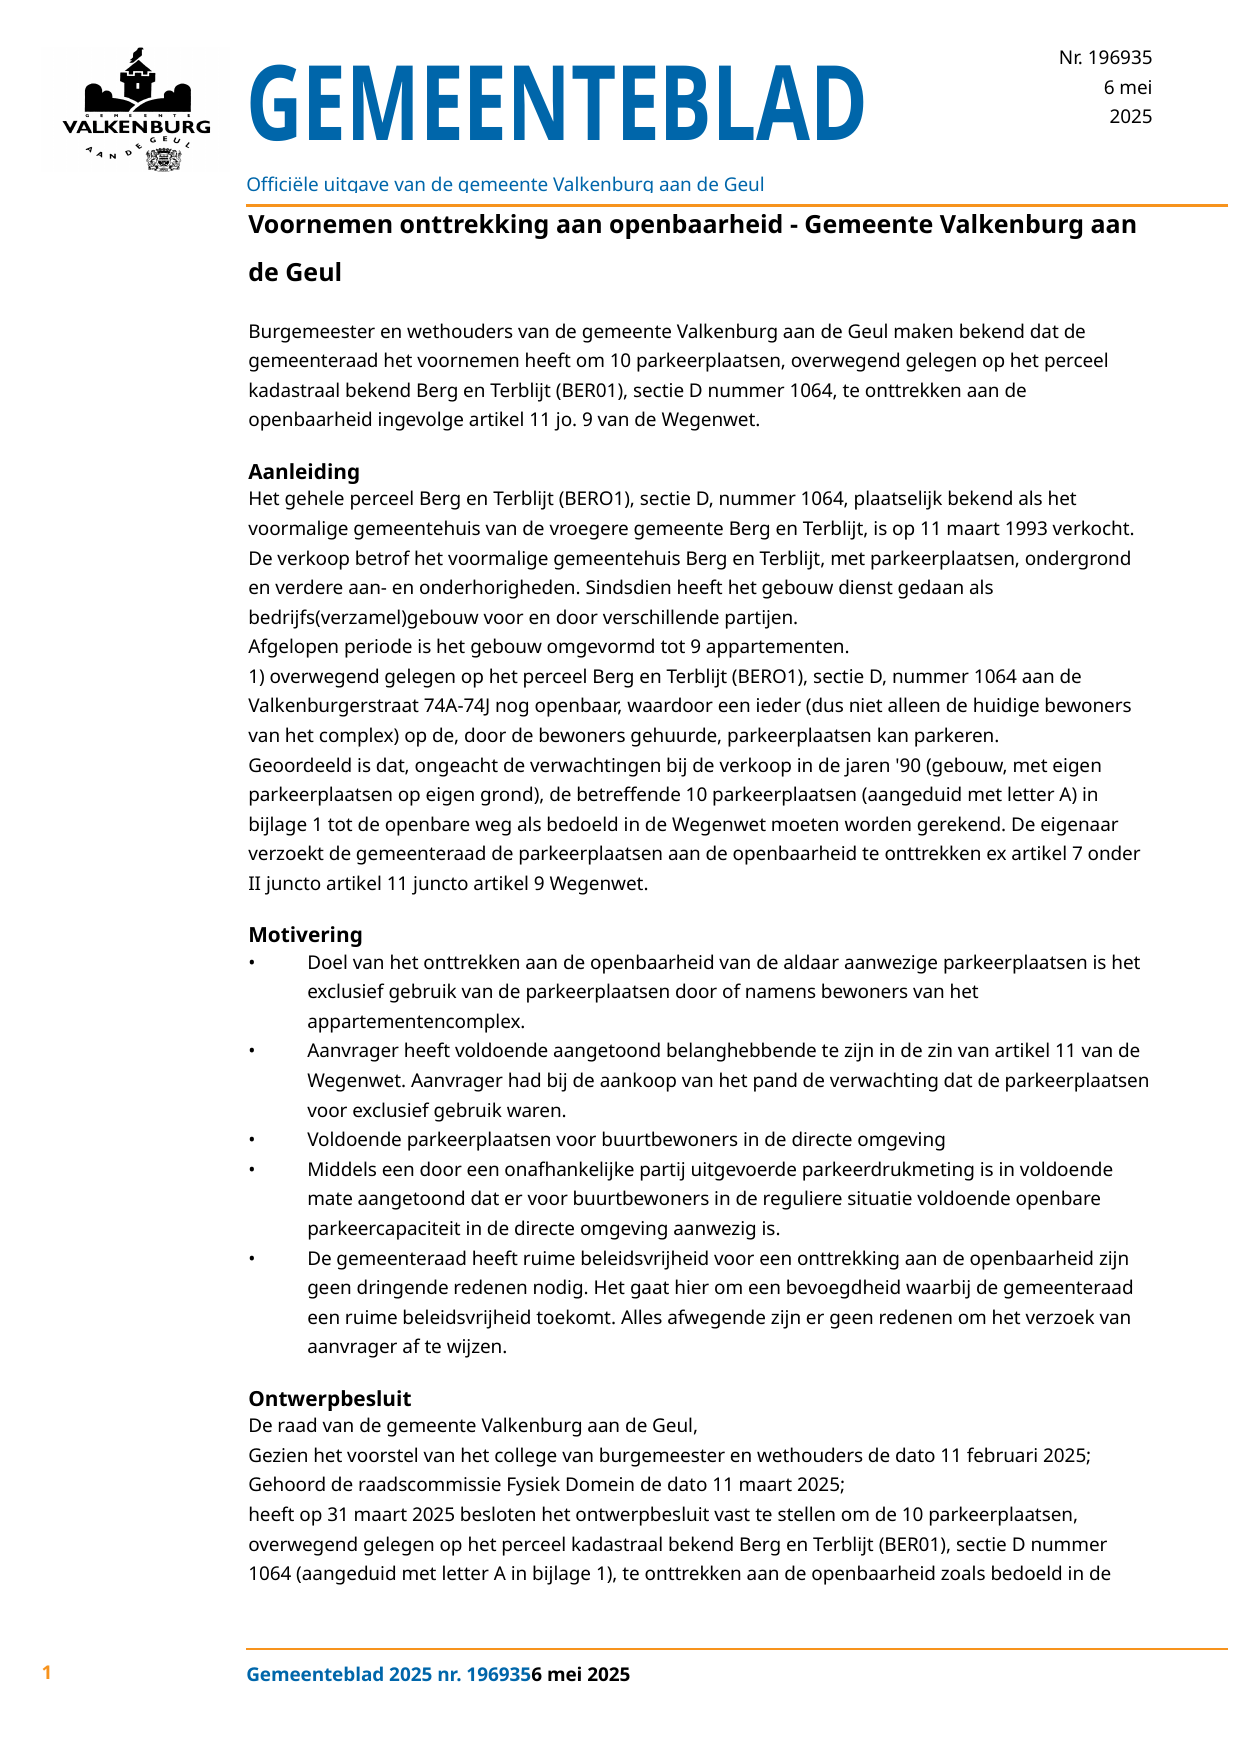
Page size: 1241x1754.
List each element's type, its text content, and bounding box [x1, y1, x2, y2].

list Voldoende parkeerplaatsen voor buurtbewoners in de directe omgeving [248, 1126, 1152, 1152]
text Gezien het voorstel van het college van burgemeester en wethouders de dato 11 februari 2025; [248, 1442, 1152, 1468]
text Aanleiding [248, 457, 1152, 486]
text Motivering [248, 921, 1152, 949]
text Afgelopen periode is het gebouw omgevormd tot 9 appartementen. [248, 633, 1152, 659]
picture [41, 47, 231, 172]
text Gehoord de raadscommissie Fysiek Domein de dato 11 maart 2025; [248, 1472, 1152, 1497]
text heeft op 31 maart 2025 besloten het ontwerpbesluit vast te stellen om de 10 parkeerplaatsen, overwegend gelegen op het perceel kadastraal bekend Berg en Terblijt (BER01), sectie D nummer 1064 (aangeduid met letter A in bijlage 1), te onttrekken aan de openbaarheid zoals bedoeld in de [248, 1501, 1152, 1586]
text 1) overwegend gelegen op het perceel Berg en Terblijt (BERO1), sectie D, nummer 1064 aan de Valkenburgerstraat 74A-74J nog openbaar, waardoor een ieder (dus niet alleen de huidige bewoners van het complex) op de, door de bewoners gehuurde, parkeerplaatsen kan parkeren. [248, 663, 1152, 748]
list Doel van het onttrekken aan de openbaarheid van de aldaar aanwezige parkeerplaatsen is het exclusief gebruik van de parkeerplaatsen door of namens bewoners van het appartementencomplex. [248, 949, 1152, 1034]
text Burgemeester en wethouders van de gemeente Valkenburg aan de Geul maken bekend dat de gemeenteraad het voornemen heeft om 10 parkeerplaatsen, overwegend gelegen op het perceel kadastraal bekend Berg en Terblijt (BER01), sectie D nummer 1064, te onttrekken aan de openbaarheid ingevolge artikel 11 jo. 9 van de Wegenwet. [248, 318, 1152, 432]
list De gemeenteraad heeft ruime beleidsvrijheid voor een onttrekking aan de openbaarheid zijn geen dringende redenen nodig. Het gaat hier om een bevoegdheid waarbij de gemeenteraad een ruime beleidsvrijheid toekomt. Alles afwegende zijn er geen redenen om het verzoek van aanvrager af te wijzen. [248, 1245, 1152, 1359]
text Ontwerpbesluit [248, 1384, 1152, 1412]
text Voornemen onttrekking aan openbaarheid - Gemeente Valkenburg aan de Geul [248, 207, 1152, 288]
text Geoordeeld is dat, ongeacht de verwachtingen bij de verkoop in de jaren '90 (gebouw, met eigen parkeerplaatsen op eigen grond), de betreffende 10 parkeerplaatsen (aangeduid met letter A) in bijlage 1 tot de openbare weg als bedoeld in de Wegenwet moeten worden gerekend. De eigenaar verzoekt de gemeenteraad de parkeerplaatsen aan de openbaarheid te onttrekken ex artikel 7 onder II juncto artikel 11 juncto artikel 9 Wegenwet. [248, 752, 1152, 896]
text De raad van de gemeente Valkenburg aan de Geul, [248, 1412, 1152, 1438]
text Het gehele perceel Berg en Terblijt (BERO1), sectie D, nummer 1064, plaatselijk bekend als het voormalige gemeentehuis van de vroegere gemeente Berg en Terblijt, is op 11 maart 1993 verkocht. De verkoop betrof het voormalige gemeentehuis Berg en Terblijt, met parkeerplaatsen, ondergrond en verdere aan- en onderhorigheden. Sindsdien heeft het gebouw dienst gedaan als bedrijfs(verzamel)gebouw voor en door verschillende partijen. [248, 486, 1152, 629]
list Middels een door een onafhankelijke partij uitgevoerde parkeerdrukmeting is in voldoende mate aangetoond dat er voor buurtbewoners in de reguliere situatie voldoende openbare parkeercapaciteit in de directe omgeving aanwezig is. [248, 1156, 1152, 1241]
list Aanvrager heeft voldoende aangetoond belanghebbende te zijn in de zin van artikel 11 van de Wegenwet. Aanvrager had bij de aankoop van het pand de verwachting dat de parkeerplaatsen voor exclusief gebruik waren. [248, 1038, 1152, 1123]
